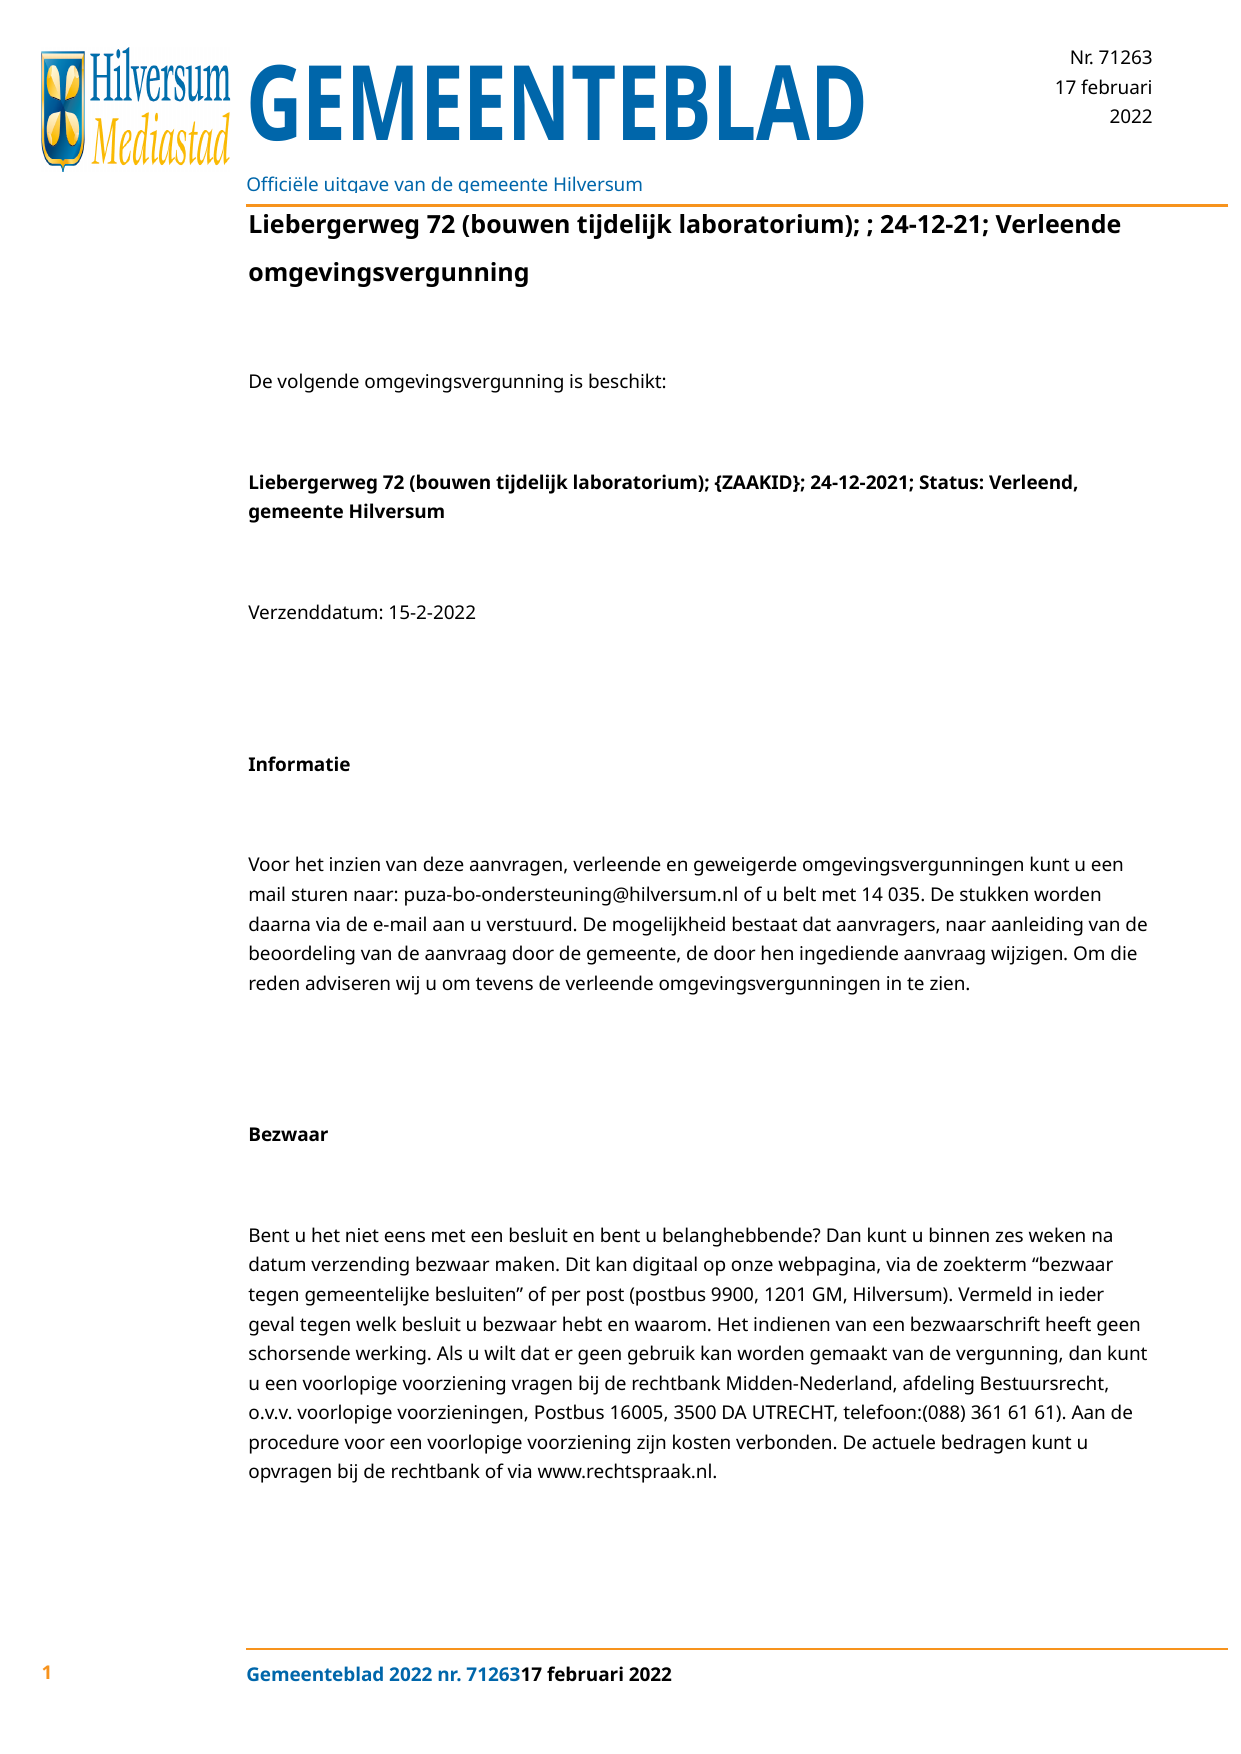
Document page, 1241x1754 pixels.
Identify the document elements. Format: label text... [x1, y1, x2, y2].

text Liebergerweg 72 (bouwen tijdelijk laboratorium); {ZAAKID}; 24-12-2021; Status: Verleend, gemeente Hilversum [248, 469, 1152, 524]
text De volgende omgevingsvergunning is beschikt: [248, 368, 1152, 394]
text Verzenddatum: 15-2-2022 [248, 599, 1152, 625]
picture [41, 47, 231, 172]
text Informatie [248, 751, 1152, 777]
text Bent u het niet eens met een besluit en bent u belanghebbende? Dan kunt u binnen zes weken na datum verzending bezwaar maken. Dit kan digitaal op onze webpagina, via de zoekterm “bezwaar tegen gemeentelijke besluiten” of per post (postbus 9900, 1201 GM, Hilversum). Vermeld in ieder geval tegen welk besluit u bezwaar hebt en waarom. Het indienen van een bezwaarschrift heeft geen schorsende werking. Als u wilt dat er geen gebruik kan worden gemaakt van de vergunning, dan kunt u een voorlopige voorziening vragen bij de rechtbank Midden-Nederland, afdeling Bestuursrecht, o.v.v. voorlopige voorzieningen, Postbus 16005, 3500 DA UTRECHT, telefoon:(088) 361 61 61). Aan de procedure voor een voorlopige voorziening zijn kosten verbonden. De actuele bedragen kunt u opvragen bij de rechtbank of via www.rechtspraak.nl. [248, 1222, 1152, 1484]
text Voor het inzien van deze aanvragen, verleende en geweigerde omgevingsvergunningen kunt u een mail sturen naar: puza-bo-ondersteuning@hilversum.nl of u belt met 14 035. De stukken worden daarna via de e-mail aan u verstuurd. De mogelijkheid bestaat dat aanvragers, naar aanleiding van de beoordeling van de aanvraag door de gemeente, de door hen ingediende aanvraag wijzigen. Om die reden adviseren wij u om tevens de verleende omgevingsvergunningen in te zien. [248, 852, 1152, 996]
text Bezwaar [248, 1121, 1152, 1147]
text Liebergerweg 72 (bouwen tijdelijk laboratorium); ; 24-12-21; Verleende omgevingsvergunning [248, 207, 1152, 288]
